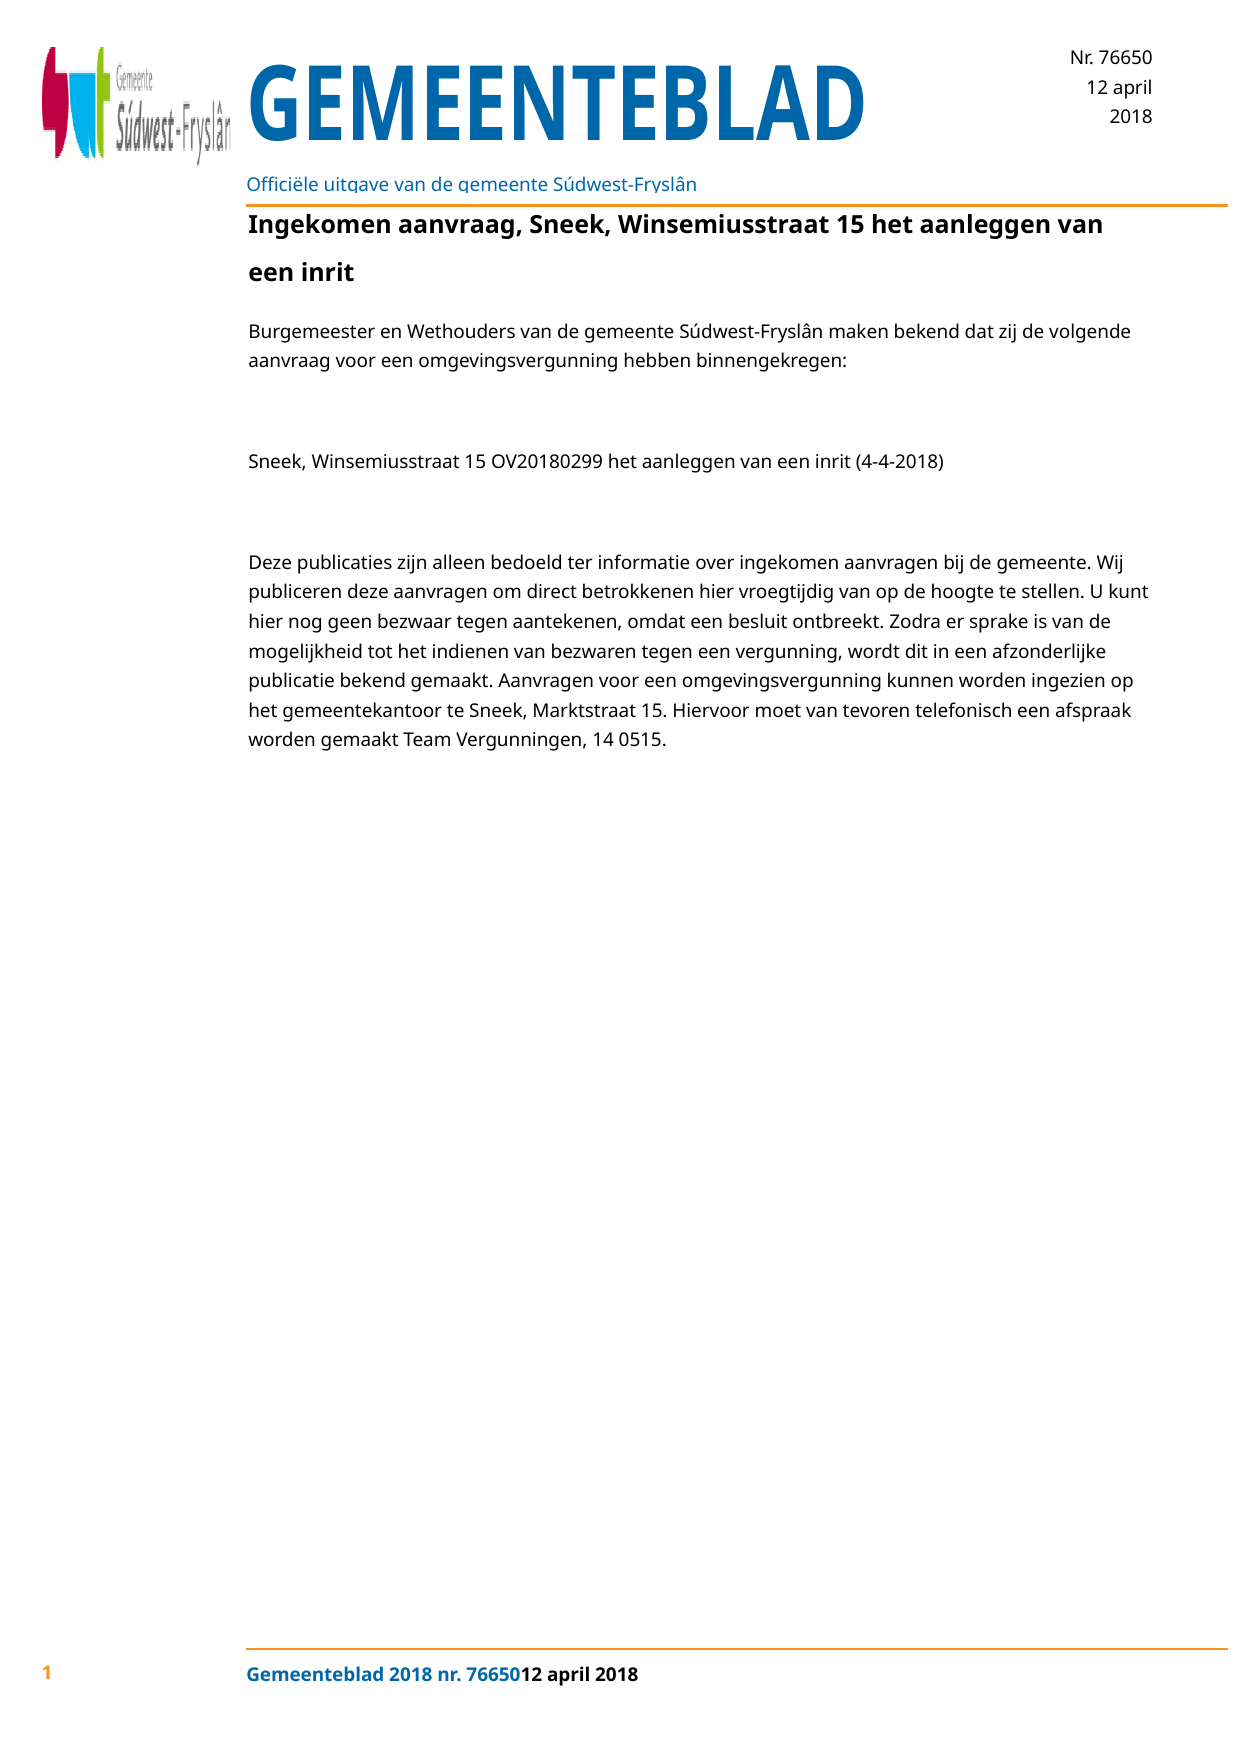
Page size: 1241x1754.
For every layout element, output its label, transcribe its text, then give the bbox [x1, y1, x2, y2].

text Sneek, Winsemiusstraat 15 OV20180299 het aanleggen van een inrit (4-4-2018) [248, 448, 1152, 474]
picture [41, 47, 231, 172]
text Deze publicaties zijn alleen bedoeld ter informatie over ingekomen aanvragen bij de gemeente. Wij publiceren deze aanvragen om direct betrokkenen hier vroegtijdig van op de hoogte te stellen. U kunt hier nog geen bezwaar tegen aantekenen, omdat een besluit ontbreekt. Zodra er sprake is van de mogelijkheid tot het indienen van bezwaren tegen een vergunning, wordt dit in een afzonderlijke publicatie bekend gemaakt. Aanvragen voor een omgevingsvergunning kunnen worden ingezien op het gemeentekantoor te Sneek, Marktstraat 15. Hiervoor moet van tevoren telefonisch een afspraak worden gemaakt Team Vergunningen, 14 0515. [248, 549, 1152, 752]
text Ingekomen aanvraag, Sneek, Winsemiusstraat 15 het aanleggen van een inrit [248, 207, 1152, 288]
text Burgemeester en Wethouders van de gemeente Súdwest-Fryslân maken bekend dat zij de volgende aanvraag voor een omgevingsvergunning hebben binnengekregen: [248, 318, 1152, 373]
